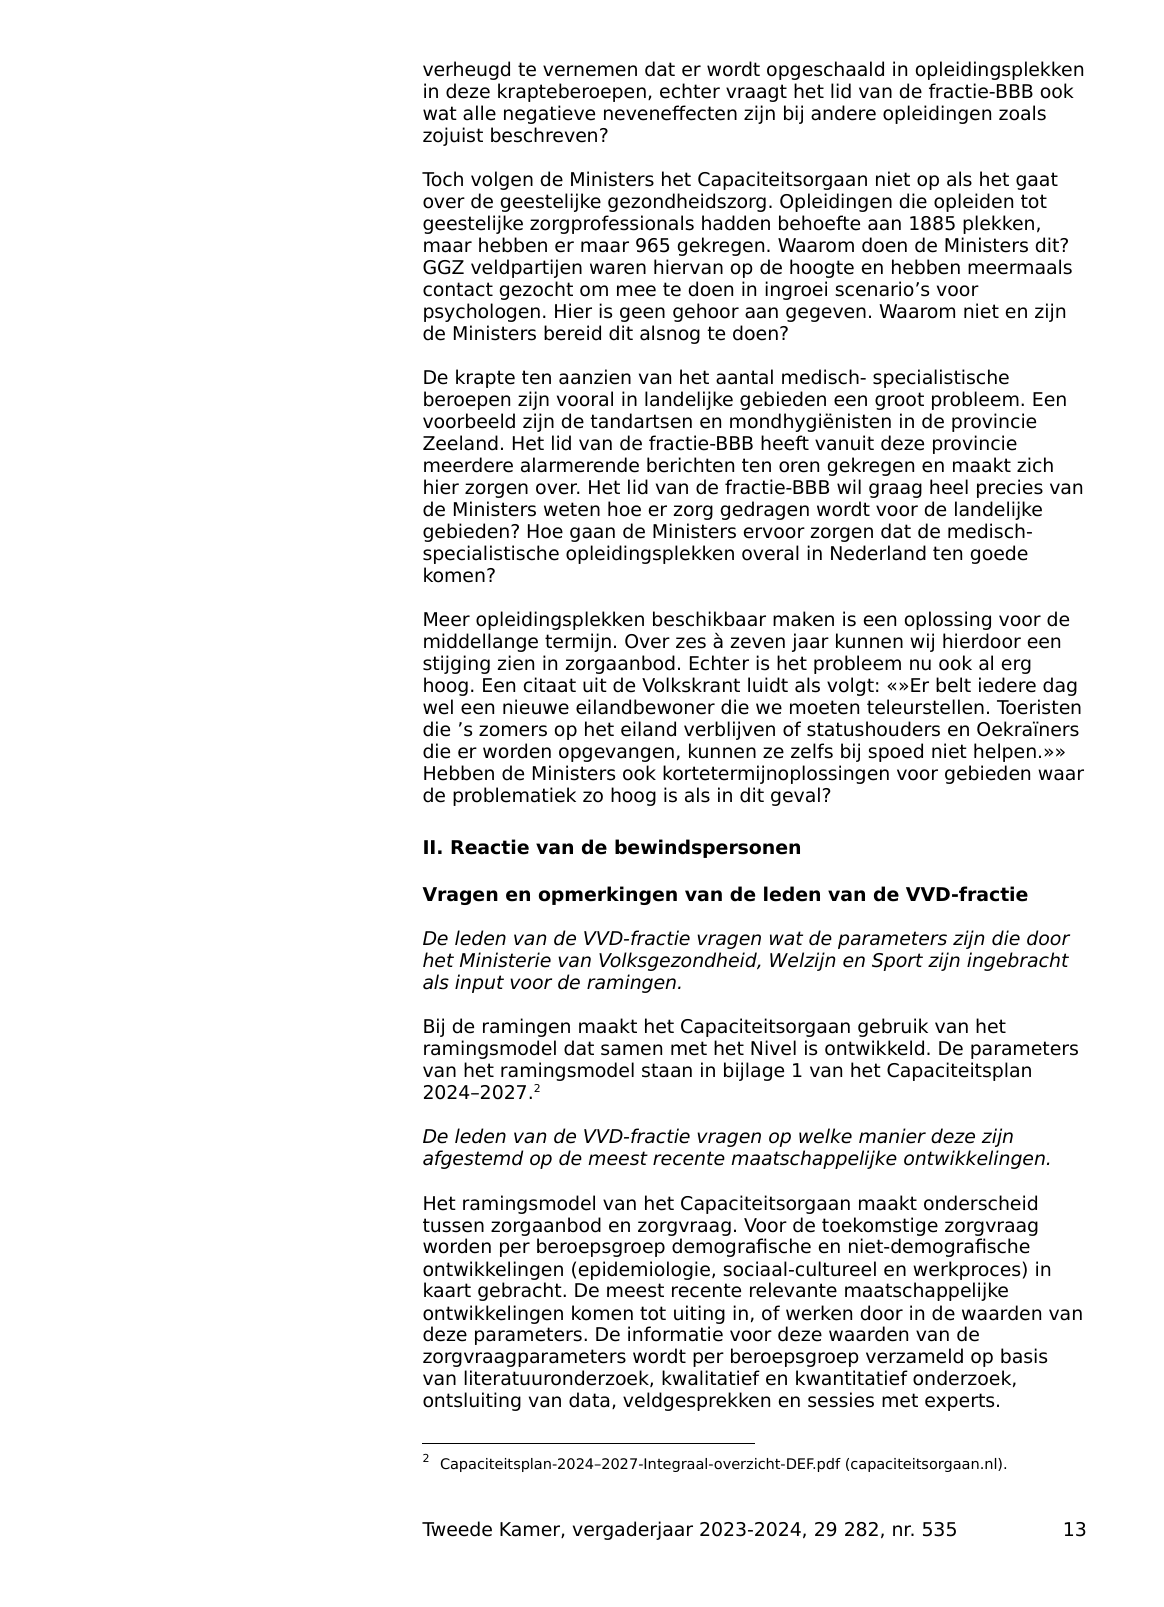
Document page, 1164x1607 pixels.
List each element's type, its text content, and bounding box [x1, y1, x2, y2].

text Toch volgen de Ministers het Capaciteitsorgaan niet op als het gaat over de geestelijke gezondheidszorg. Opleidingen die opleiden tot geestelijke zorgprofessionals hadden behoefte aan 1885 plekken, maar hebben er maar 965 gekregen. Waarom doen de Ministers dit? GGZ veldpartijen waren hiervan op de hoogte en hebben meermaals contact gezocht om mee te doen in ingroei scenario’s voor psychologen. Hier is geen gehoor aan gegeven. Waarom niet en zijn de Ministers bereid dit alsnog te doen? [422, 169, 1087, 345]
text De krapte ten aanzien van het aantal medisch- specialistische beroepen zijn vooral in landelijke gebieden een groot probleem. Een voorbeeld zijn de tandartsen en mondhygiënisten in de provincie Zeeland. Het lid van de fractie-BBB heeft vanuit deze provincie meerdere alarmerende berichten ten oren gekregen en maakt zich hier zorgen over. Het lid van de fractie-BBB wil graag heel precies van de Ministers weten hoe er zorg gedragen wordt voor de landelijke gebieden? Hoe gaan de Ministers ervoor zorgen dat de medisch- specialistische opleidingsplekken overal in Nederland ten goede komen? [422, 367, 1087, 587]
text Meer opleidingsplekken beschikbaar maken is een oplossing voor de middellange termijn. Over zes à zeven jaar kunnen wij hierdoor een stijging zien in zorgaanbod. Echter is het probleem nu ook al erg hoog. Een citaat uit de Volkskrant luidt als volgt: «»Er belt iedere dag wel een nieuwe eilandbewoner die we moeten teleurstellen. Toeristen die ’s zomers op het eiland verblijven of statushouders en Oekraïners die er worden opgevangen, kunnen ze zelfs bij spoed niet helpen.»» Hebben de Ministers ook kortetermijnoplossingen voor gebieden waar de problematiek zo hoog is als in dit geval? [422, 609, 1087, 807]
subtitle II. Reactie van de bewindspersonen [422, 837, 1087, 859]
text De leden van de VVD-fractie vragen wat de parameters zijn die door het Ministerie van Volksgezondheid, Welzijn en Sport zijn ingebracht als input voor de ramingen. [422, 928, 1087, 994]
text Capaciteitsplan-2024–2027-Integraal-overzicht-DEF.pdf (capaciteitsorgaan.nl). [422, 1452, 1087, 1474]
text Bij de ramingen maakt het Capaciteitsorgaan gebruik van het ramingsmodel dat samen met het Nivel is ontwikkeld. De parameters van het ramingsmodel staan in bijlage 1 van het Capaciteitsplan 2024–2027. [422, 1016, 1087, 1104]
text De leden van de VVD-fractie vragen op welke manier deze zijn afgestemd op de meest recente maatschappelijke ontwikkelingen. [422, 1126, 1087, 1170]
text verheugd te vernemen dat er wordt opgeschaald in opleidingsplekken in deze krapteberoepen, echter vraagt het lid van de fractie-BBB ook wat alle negatieve neveneffecten zijn bij andere opleidingen zoals zojuist beschreven? [422, 59, 1087, 147]
subtitle Vragen en opmerkingen van de leden van de VVD-fractie [422, 884, 1087, 906]
text Het ramingsmodel van het Capaciteitsorgaan maakt onderscheid tussen zorgaanbod en zorgvraag. Voor de toekomstige zorgvraag worden per beroepsgroep demografische en niet-demografische ontwikkelingen (epidemiologie, sociaal-cultureel en werkproces) in kaart gebracht. De meest recente relevante maatschappelijke ontwikkelingen komen tot uiting in, of werken door in de waarden van deze parameters. De informatie voor deze waarden van de zorgvraagparameters wordt per beroepsgroep verzameld op basis van literatuuronderzoek, kwalitatief en kwantitatief onderzoek, ontsluiting van data, veldgesprekken en sessies met experts. [422, 1192, 1087, 1412]
